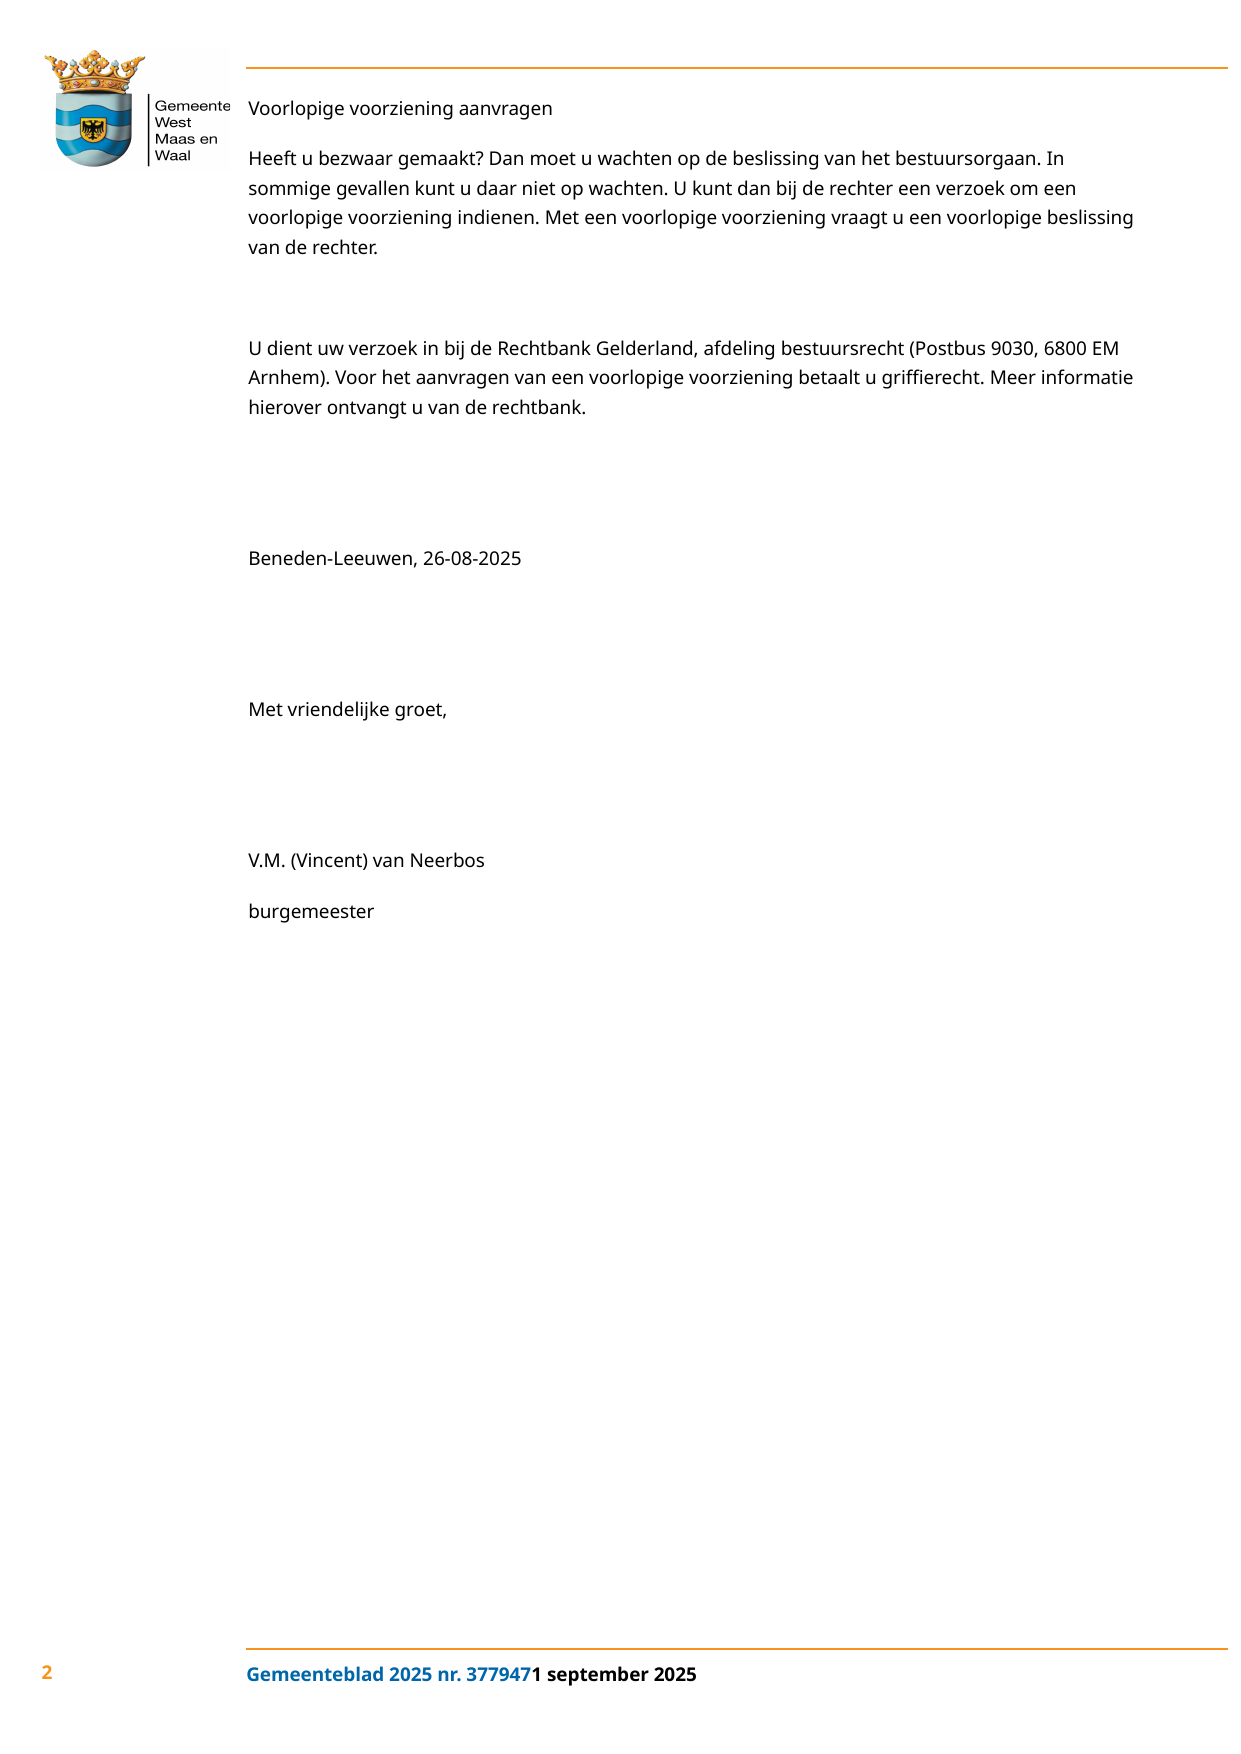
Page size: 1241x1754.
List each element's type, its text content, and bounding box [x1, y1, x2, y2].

text Beneden-Leeuwen, 26-08-2025 [248, 545, 1152, 571]
text U dient uw verzoek in bij de Rechtbank Gelderland, afdeling bestuursrecht (Postbus 9030, 6800 EM Arnhem). Voor het aanvragen van een voorlopige voorziening betaalt u griffierecht. Meer informatie hierover ontvangt u van de rechtbank. [248, 335, 1152, 420]
text Heeft u bezwaar gemaakt? Dan moet u wachten op de beslissing van het bestuursorgaan. In sommige gevallen kunt u daar niet op wachten. U kunt dan bij de rechter een verzoek om een voorlopige voorziening indienen. Met een voorlopige voorziening vraagt u een voorlopige beslissing van de rechter. [248, 145, 1152, 260]
text V.M. (Vincent) van Neerbos [248, 848, 1152, 873]
text Voorlopige voorziening aanvragen [248, 95, 1152, 121]
text Met vriendelijke groet, [248, 696, 1152, 722]
picture [41, 47, 231, 172]
text burgemeester [248, 898, 1152, 924]
